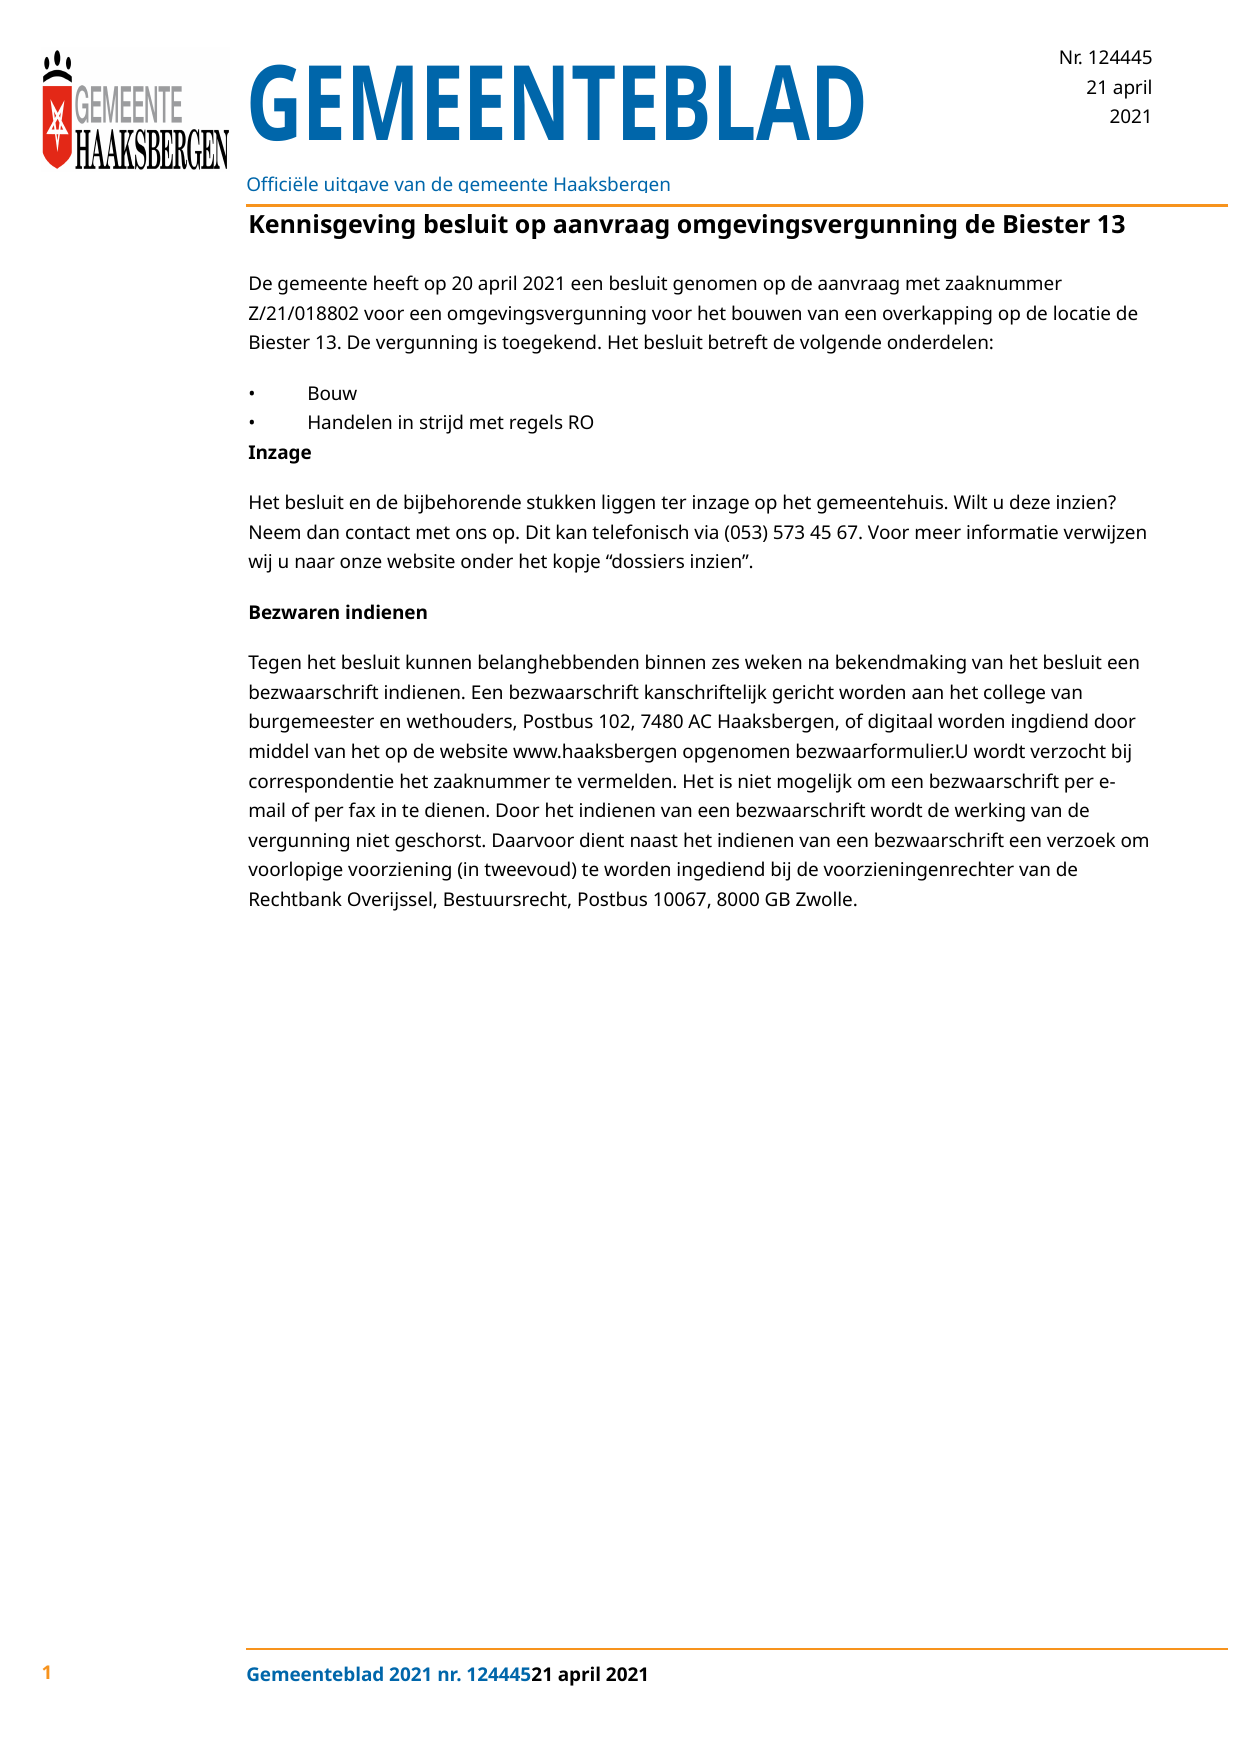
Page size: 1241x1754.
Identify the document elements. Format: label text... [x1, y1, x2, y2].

text Kennisgeving besluit op aanvraag omgevingsvergunning de Biester 13 [248, 207, 1152, 241]
text Tegen het besluit kunnen belanghebbenden binnen zes weken na bekendmaking van het besluit een bezwaarschrift indienen. Een bezwaarschrift kanschriftelijk gericht worden aan het college van burgemeester en wethouders, Postbus 102, 7480 AC Haaksbergen, of digitaal worden ingdiend door middel van het op de website www.haaksbergen opgenomen bezwaarformulier.U wordt verzocht bij correspondentie het zaaknummer te vermelden. Het is niet mogelijk om een bezwaarschrift per e-mail of per fax in te dienen. Door het indienen van een bezwaarschrift wordt de werking van de vergunning niet geschorst. Daarvoor dient naast het indienen van een bezwaarschrift een verzoek om voorlopige voorziening (in tweevoud) te worden ingediend bij de voorzieningenrechter van de Rechtbank Overijssel, Bestuursrecht, Postbus 10067, 8000 GB Zwolle. [248, 649, 1152, 912]
text Bezwaren indienen [248, 599, 1152, 625]
list Handelen in strijd met regels RO [248, 409, 1152, 435]
text Inzage [248, 439, 1152, 465]
picture [41, 47, 231, 172]
text Het besluit en de bijbehorende stukken liggen ter inzage op het gemeentehuis. Wilt u deze inzien? Neem dan contact met ons op. Dit kan telefonisch via (053) 573 45 67. Voor meer informatie verwijzen wij u naar onze website onder het kopje “dossiers inzien”. [248, 489, 1152, 574]
text De gemeente heeft op 20 april 2021 een besluit genomen op de aanvraag met zaaknummer Z/21/018802 voor een omgevingsvergunning voor het bouwen van een overkapping op de locatie de Biester 13. De vergunning is toegekend. Het besluit betreft de volgende onderdelen: [248, 270, 1152, 355]
list Bouw [248, 380, 1152, 406]
